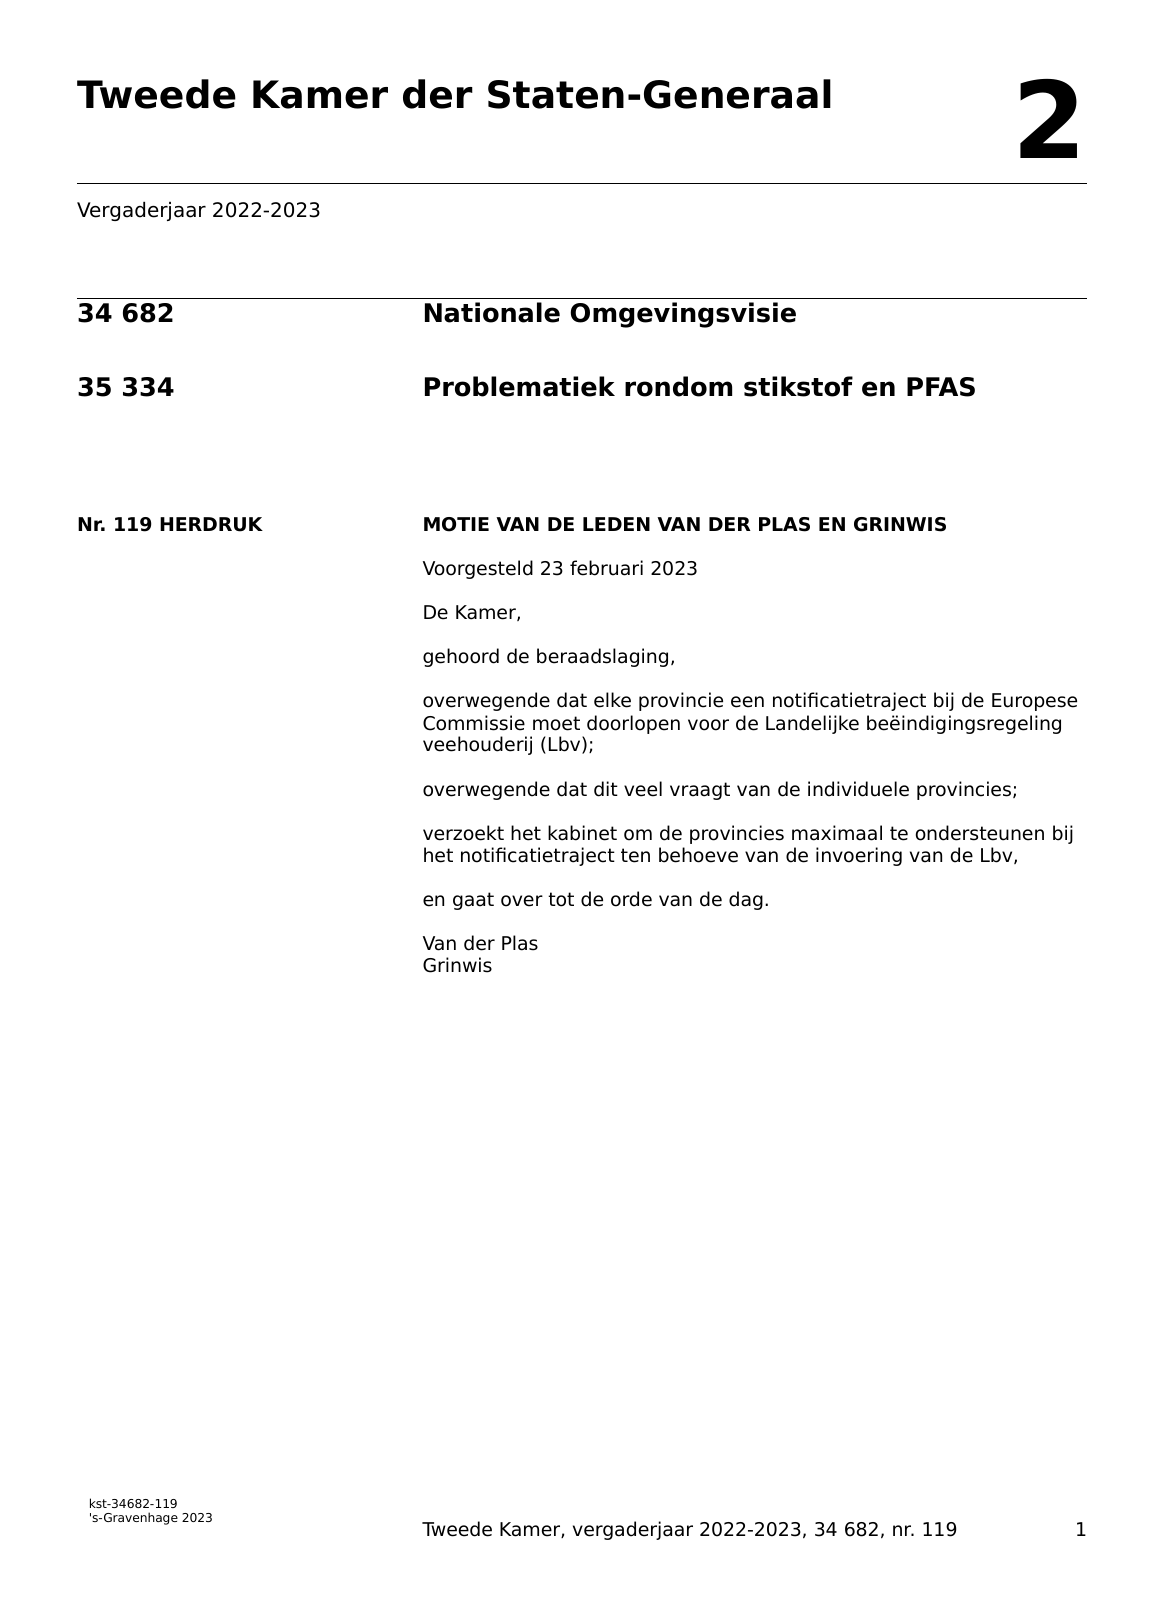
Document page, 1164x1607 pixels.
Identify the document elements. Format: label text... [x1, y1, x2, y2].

subtitle 35 334 Problematiek rondom stikstof en PFAS [77, 373, 1087, 403]
subtitle Nr. 119 HERDRUK MOTIE VAN DE LEDEN VAN DER PLAS EN GRINWIS [77, 514, 1087, 536]
text gehoord de beraadslaging, [422, 646, 1087, 668]
subtitle 34 682 Nationale Omgevingsvisie [77, 299, 1087, 329]
text Van der Plas [422, 933, 1087, 955]
text overwegende dat dit veel vraagt van de individuele provincies; [422, 778, 1087, 801]
text overwegende dat elke provincie een notificatietraject bij de Europese Commissie moet doorlopen voor de Landelijke beëindigingsregeling veehouderij (Lbv); [422, 690, 1087, 756]
text De Kamer, [422, 602, 1087, 624]
text 's-Gravenhage 2023 [88, 1511, 323, 1525]
table_header 2 [886, 59, 1087, 183]
text en gaat over tot de orde van de dag. [422, 889, 1087, 911]
text Grinwis [422, 955, 1087, 977]
text Voorgesteld 23 februari 2023 [422, 558, 1087, 580]
text verzoekt het kabinet om de provincies maximaal te ondersteunen bij het notificatietraject ten behoeve van de invoering van de Lbv, [422, 823, 1087, 867]
table_cell Vergaderjaar 2022-2023 [77, 184, 1087, 298]
table_header Tweede Kamer der Staten-Generaal [77, 59, 886, 183]
text kst-34682-119 [88, 1497, 323, 1511]
